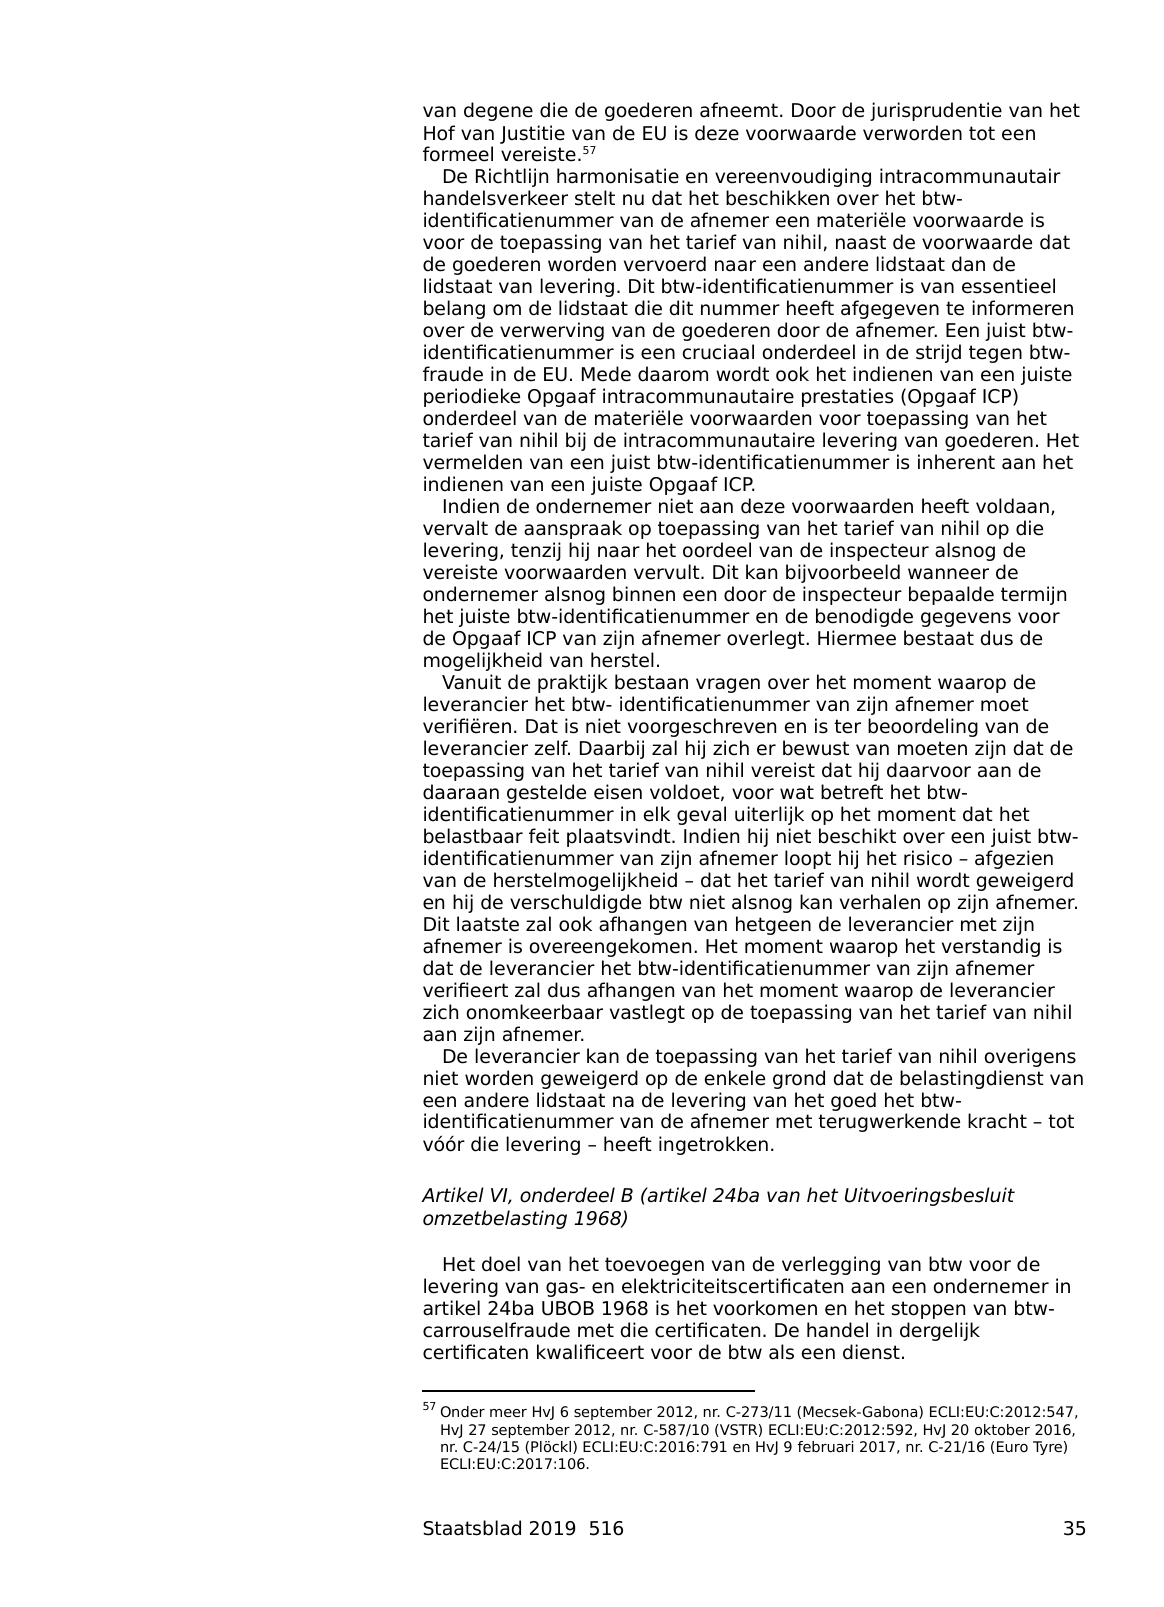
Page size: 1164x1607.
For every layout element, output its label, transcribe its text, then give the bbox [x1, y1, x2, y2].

text Onder meer HvJ 6 september 2012, nr. C-273/11 (Mecsek-Gabona) ECLI:EU:C:2012:547, HvJ 27 september 2012, nr. C-587/10 (VSTR) ECLI:EU:C:2012:592, HvJ 20 oktober 2016, nr. C-24/15 (Plöckl) ECLI:EU:C:2016:791 en HvJ 9 februari 2017, nr. C-21/16 (Euro Tyre) ECLI:EU:C:2017:106. [422, 1400, 1087, 1473]
text van degene die de goederen afneemt. Door de jurisprudentie van het Hof van Justitie van de EU is deze voorwaarde verworden tot een formeel vereiste. [422, 100, 1087, 166]
text Vanuit de praktijk bestaan vragen over het moment waarop de leverancier het btw- identificatienummer van zijn afnemer moet verifiëren. Dat is niet voorgeschreven en is ter beoordeling van de leverancier zelf. Daarbij zal hij zich er bewust van moeten zijn dat de toepassing van het tarief van nihil vereist dat hij daarvoor aan de daaraan gestelde eisen voldoet, voor wat betreft het btw-identificatienummer in elk geval uiterlijk op het moment dat het belastbaar feit plaatsvindt. Indien hij niet beschikt over een juist btw-identificatienummer van zijn afnemer loopt hij het risico – afgezien van de herstelmogelijkheid – dat het tarief van nihil wordt geweigerd en hij de verschuldigde btw niet alsnog kan verhalen op zijn afnemer. Dit laatste zal ook afhangen van hetgeen de leverancier met zijn afnemer is overeengekomen. Het moment waarop het verstandig is dat de leverancier het btw-identificatienummer van zijn afnemer verifieert zal dus afhangen van het moment waarop de leverancier zich onomkeerbaar vastlegt op de toepassing van het tarief van nihil aan zijn afnemer. [422, 672, 1087, 1046]
text De Richtlijn harmonisatie en vereenvoudiging intracommunautair handelsverkeer stelt nu dat het beschikken over het btw-identificatienummer van de afnemer een materiële voorwaarde is voor de toepassing van het tarief van nihil, naast de voorwaarde dat de goederen worden vervoerd naar een andere lidstaat dan de lidstaat van levering. Dit btw-identificatienummer is van essentieel belang om de lidstaat die dit nummer heeft afgegeven te informeren over de verwerving van de goederen door de afnemer. Een juist btw-identificatienummer is een cruciaal onderdeel in de strijd tegen btw-fraude in de EU. Mede daarom wordt ook het indienen van een juiste periodieke Opgaaf intracommunautaire prestaties (Opgaaf ICP) onderdeel van de materiële voorwaarden voor toepassing van het tarief van nihil bij de intracommunautaire levering van goederen. Het vermelden van een juist btw-identificatienummer is inherent aan het indienen van een juiste Opgaaf ICP. [422, 166, 1087, 496]
text De leverancier kan de toepassing van het tarief van nihil overigens niet worden geweigerd op de enkele grond dat de belastingdienst van een andere lidstaat na de levering van het goed het btw-identificatienummer van de afnemer met terugwerkende kracht – tot vóór die levering – heeft ingetrokken. [422, 1046, 1087, 1155]
subtitle Artikel VI, onderdeel B (artikel 24ba van het Uitvoeringsbesluit omzetbelasting 1968) [422, 1185, 1087, 1229]
text Indien de ondernemer niet aan deze voorwaarden heeft voldaan, vervalt de aanspraak op toepassing van het tarief van nihil op die levering, tenzij hij naar het oordeel van de inspecteur alsnog de vereiste voorwaarden vervult. Dit kan bijvoorbeeld wanneer de ondernemer alsnog binnen een door de inspecteur bepaalde termijn het juiste btw-identificatienummer en de benodigde gegevens voor de Opgaaf ICP van zijn afnemer overlegt. Hiermee bestaat dus de mogelijkheid van herstel. [422, 496, 1087, 672]
text Het doel van het toevoegen van de verlegging van btw voor de levering van gas- en elektriciteitscertificaten aan een ondernemer in artikel 24ba UBOB 1968 is het voorkomen en het stoppen van btw-carrouselfraude met die certificaten. De handel in dergelijk certificaten kwalificeert voor de btw als een dienst. [422, 1254, 1087, 1364]
